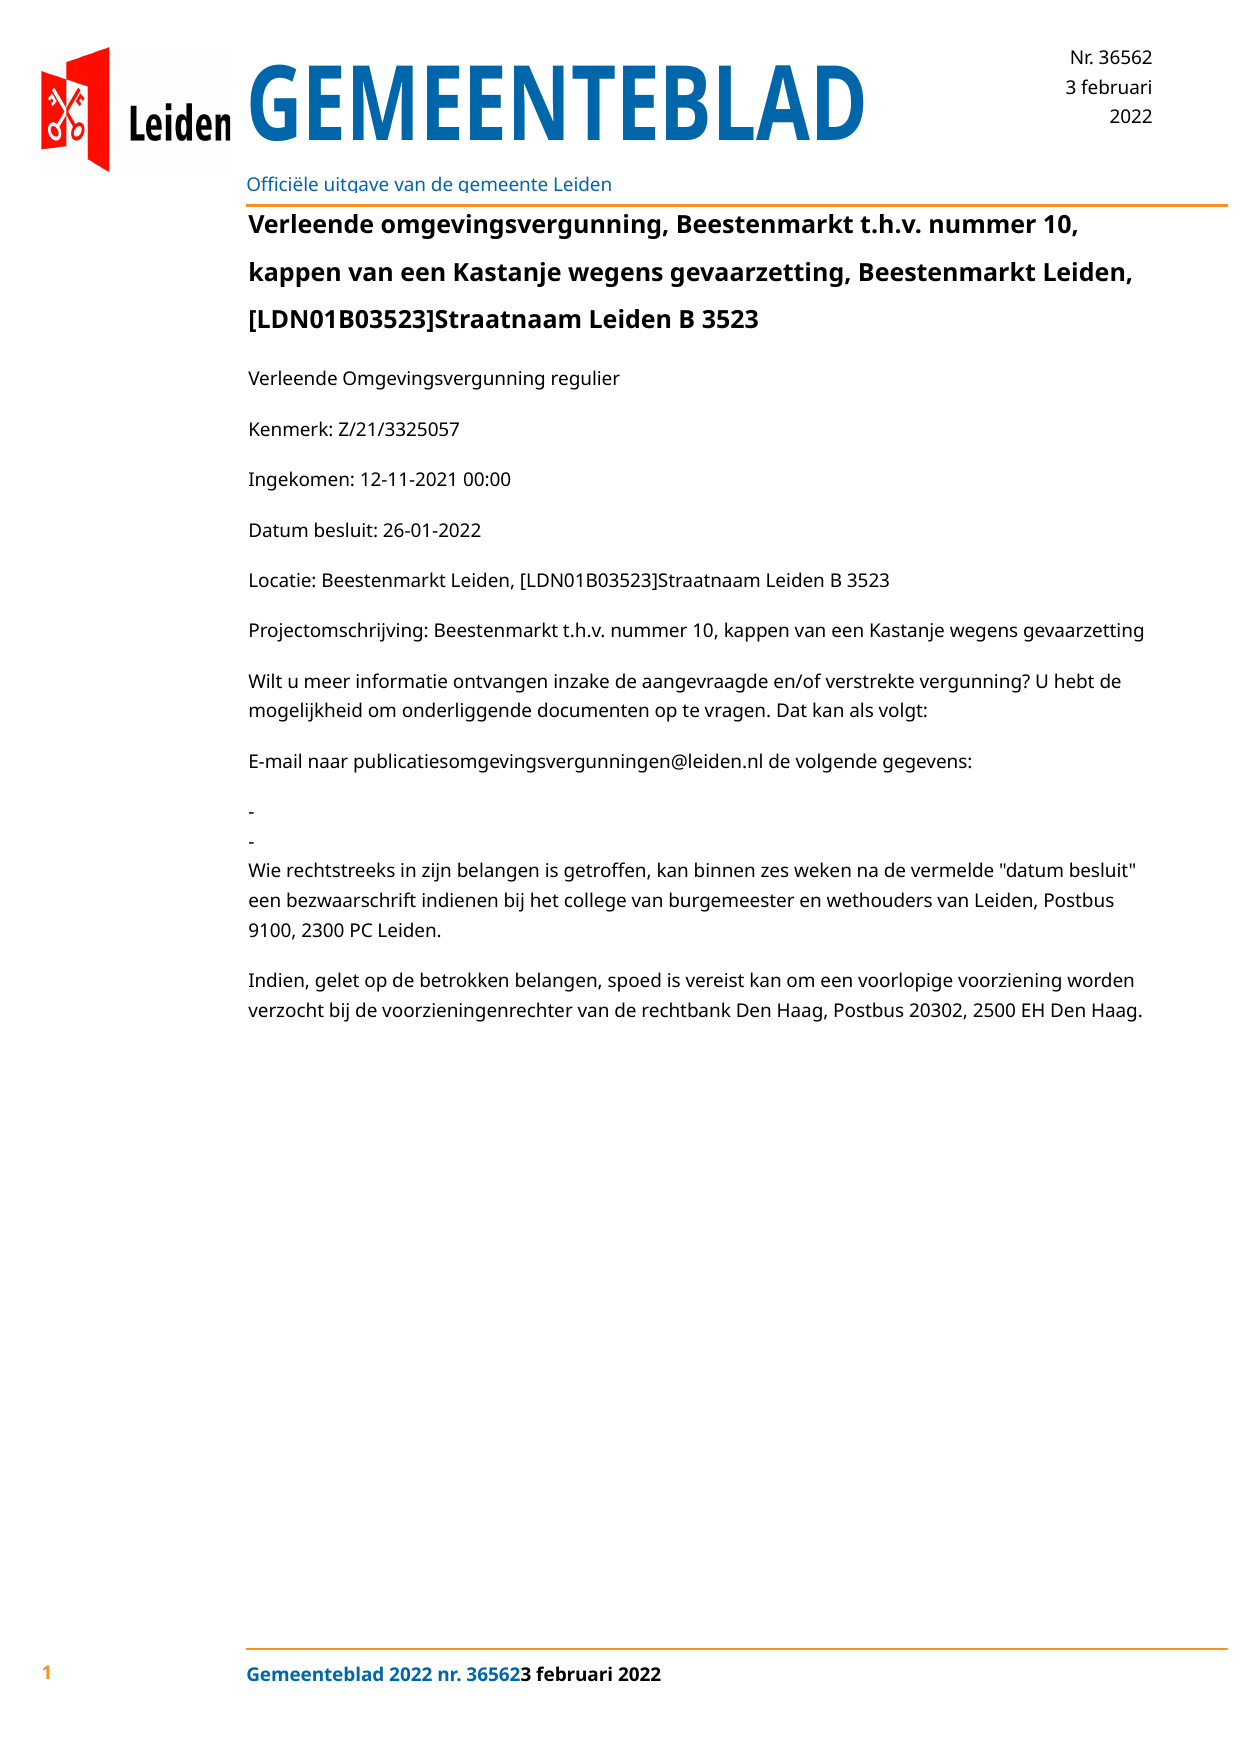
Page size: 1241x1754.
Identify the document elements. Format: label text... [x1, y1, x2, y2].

text Verleende Omgevingsvergunning regulier [248, 366, 1152, 391]
text Ingekomen: 12-11-2021 00:00 [248, 466, 1152, 492]
text Verleende omgevingsvergunning, Beestenmarkt t.h.v. nummer 10, kappen van een Kastanje wegens gevaarzetting, Beestenmarkt Leiden, [LDN01B03523]Straatnaam Leiden B 3523 [248, 207, 1152, 336]
picture [41, 47, 231, 172]
text Kenmerk: Z/21/3325057 [248, 416, 1152, 442]
text Projectomschrijving: Beestenmarkt t.h.v. nummer 10, kappen van een Kastanje wegens gevaarzetting [248, 618, 1152, 643]
text Indien, gelet op de betrokken belangen, spoed is vereist kan om een voorlopige voorziening worden verzocht bij de voorzieningenrechter van de rechtbank Den Haag, Postbus 20302, 2500 EH Den Haag. [248, 967, 1152, 1022]
text E-mail naar publicatiesomgevingsvergunningen@leiden.nl de volgende gegevens: [248, 748, 1152, 774]
text Wie rechtstreeks in zijn belangen is getroffen, kan binnen zes weken na de vermelde "datum besluit" een bezwaarschrift indienen bij het college van burgemeester en wethouders van Leiden, Postbus 9100, 2300 PC Leiden. [248, 858, 1152, 942]
text Locatie: Beestenmarkt Leiden, [LDN01B03523]Straatnaam Leiden B 3523 [248, 567, 1152, 593]
text Datum besluit: 26-01-2022 [248, 517, 1152, 542]
text Wilt u meer informatie ontvangen inzake de aangevraagde en/of verstrekte vergunning? U hebt de mogelijkheid om onderliggende documenten op te vragen. Dat kan als volgt: [248, 668, 1152, 723]
